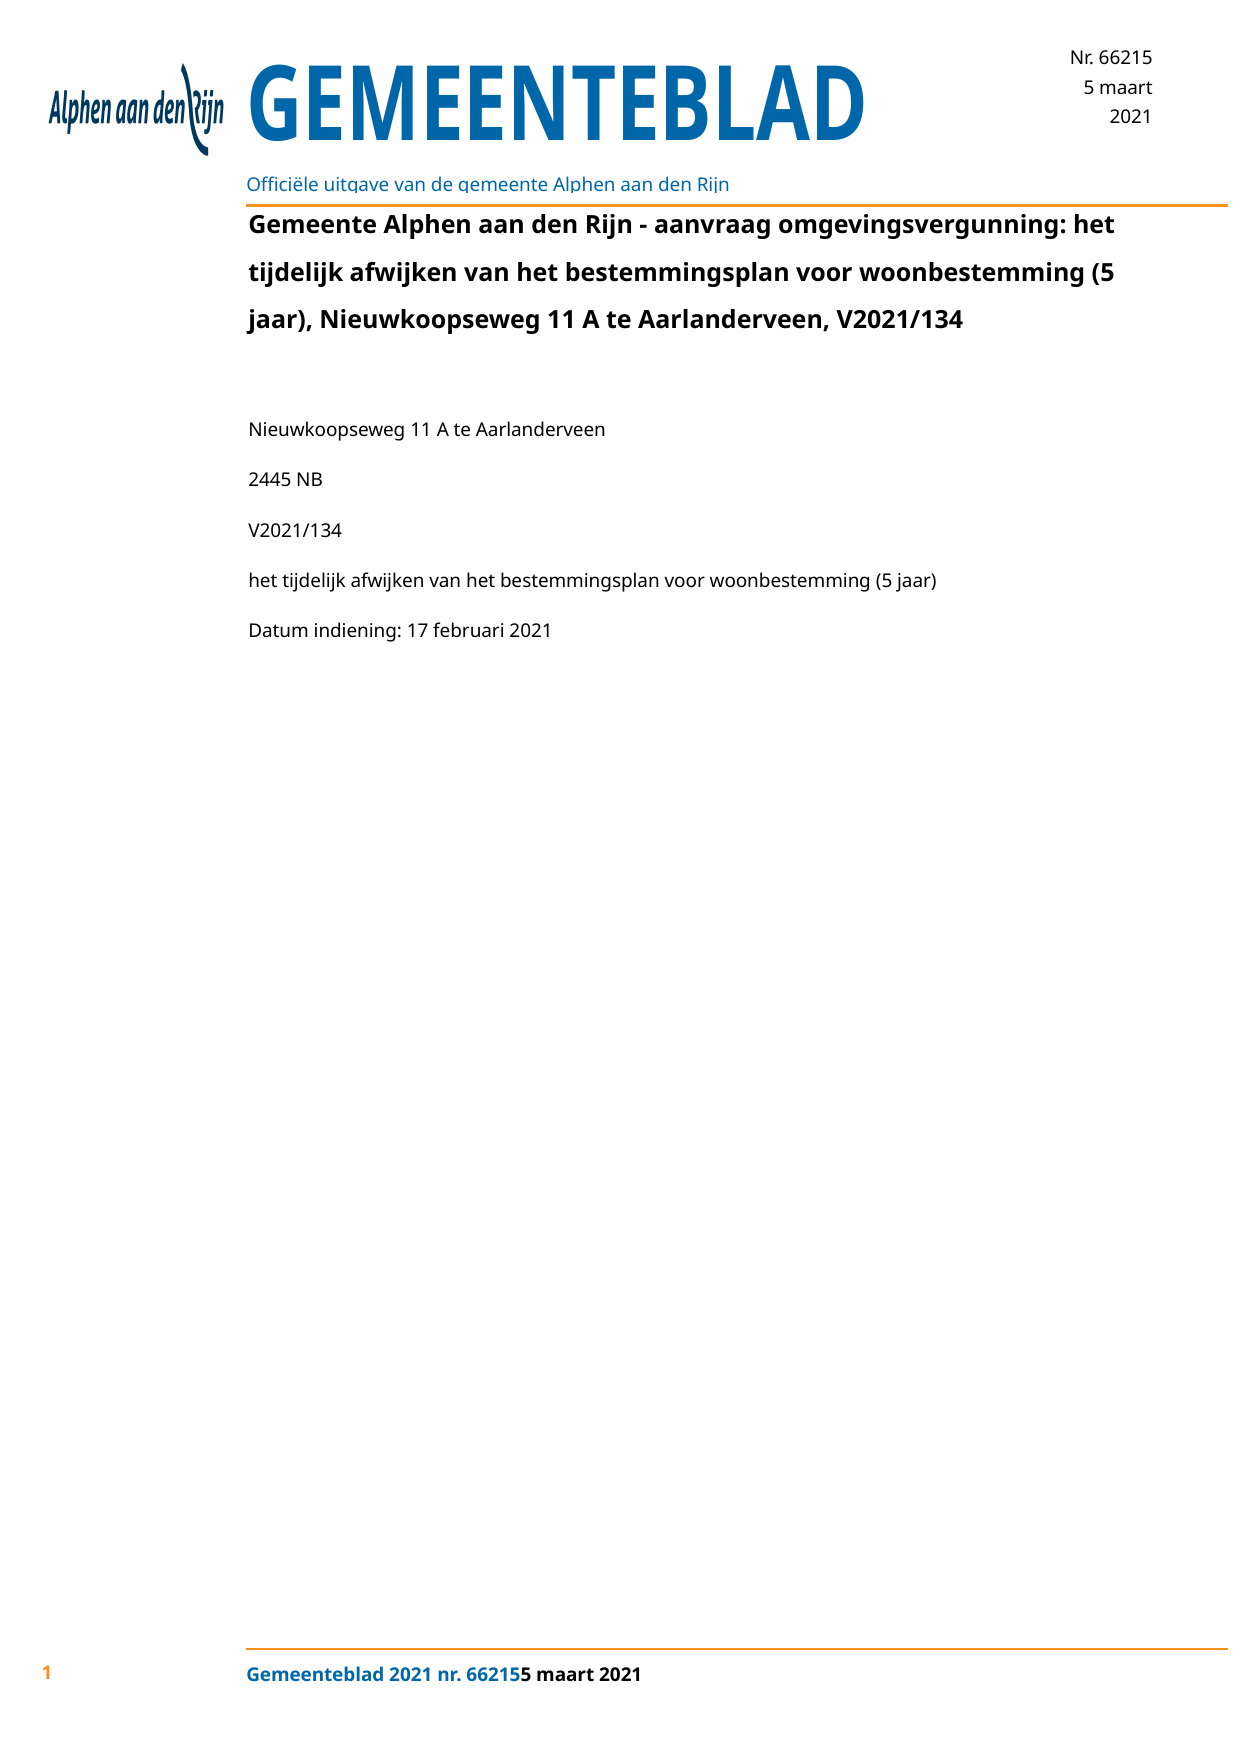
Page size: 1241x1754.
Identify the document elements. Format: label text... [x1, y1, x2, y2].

text het tijdelijk afwijken van het bestemmingsplan voor woonbestemming (5 jaar) [248, 567, 1152, 593]
text Gemeente Alphen aan den Rijn - aanvraag omgevingsvergunning: het tijdelijk afwijken van het bestemmingsplan voor woonbestemming (5 jaar), Nieuwkoopseweg 11 A te Aarlanderveen, V2021/134 [248, 207, 1152, 336]
text Datum indiening: 17 februari 2021 [248, 618, 1152, 643]
text Nieuwkoopseweg 11 A te Aarlanderveen [248, 416, 1152, 442]
picture [41, 47, 231, 172]
text 2445 NB [248, 466, 1152, 492]
text V2021/134 [248, 517, 1152, 542]
